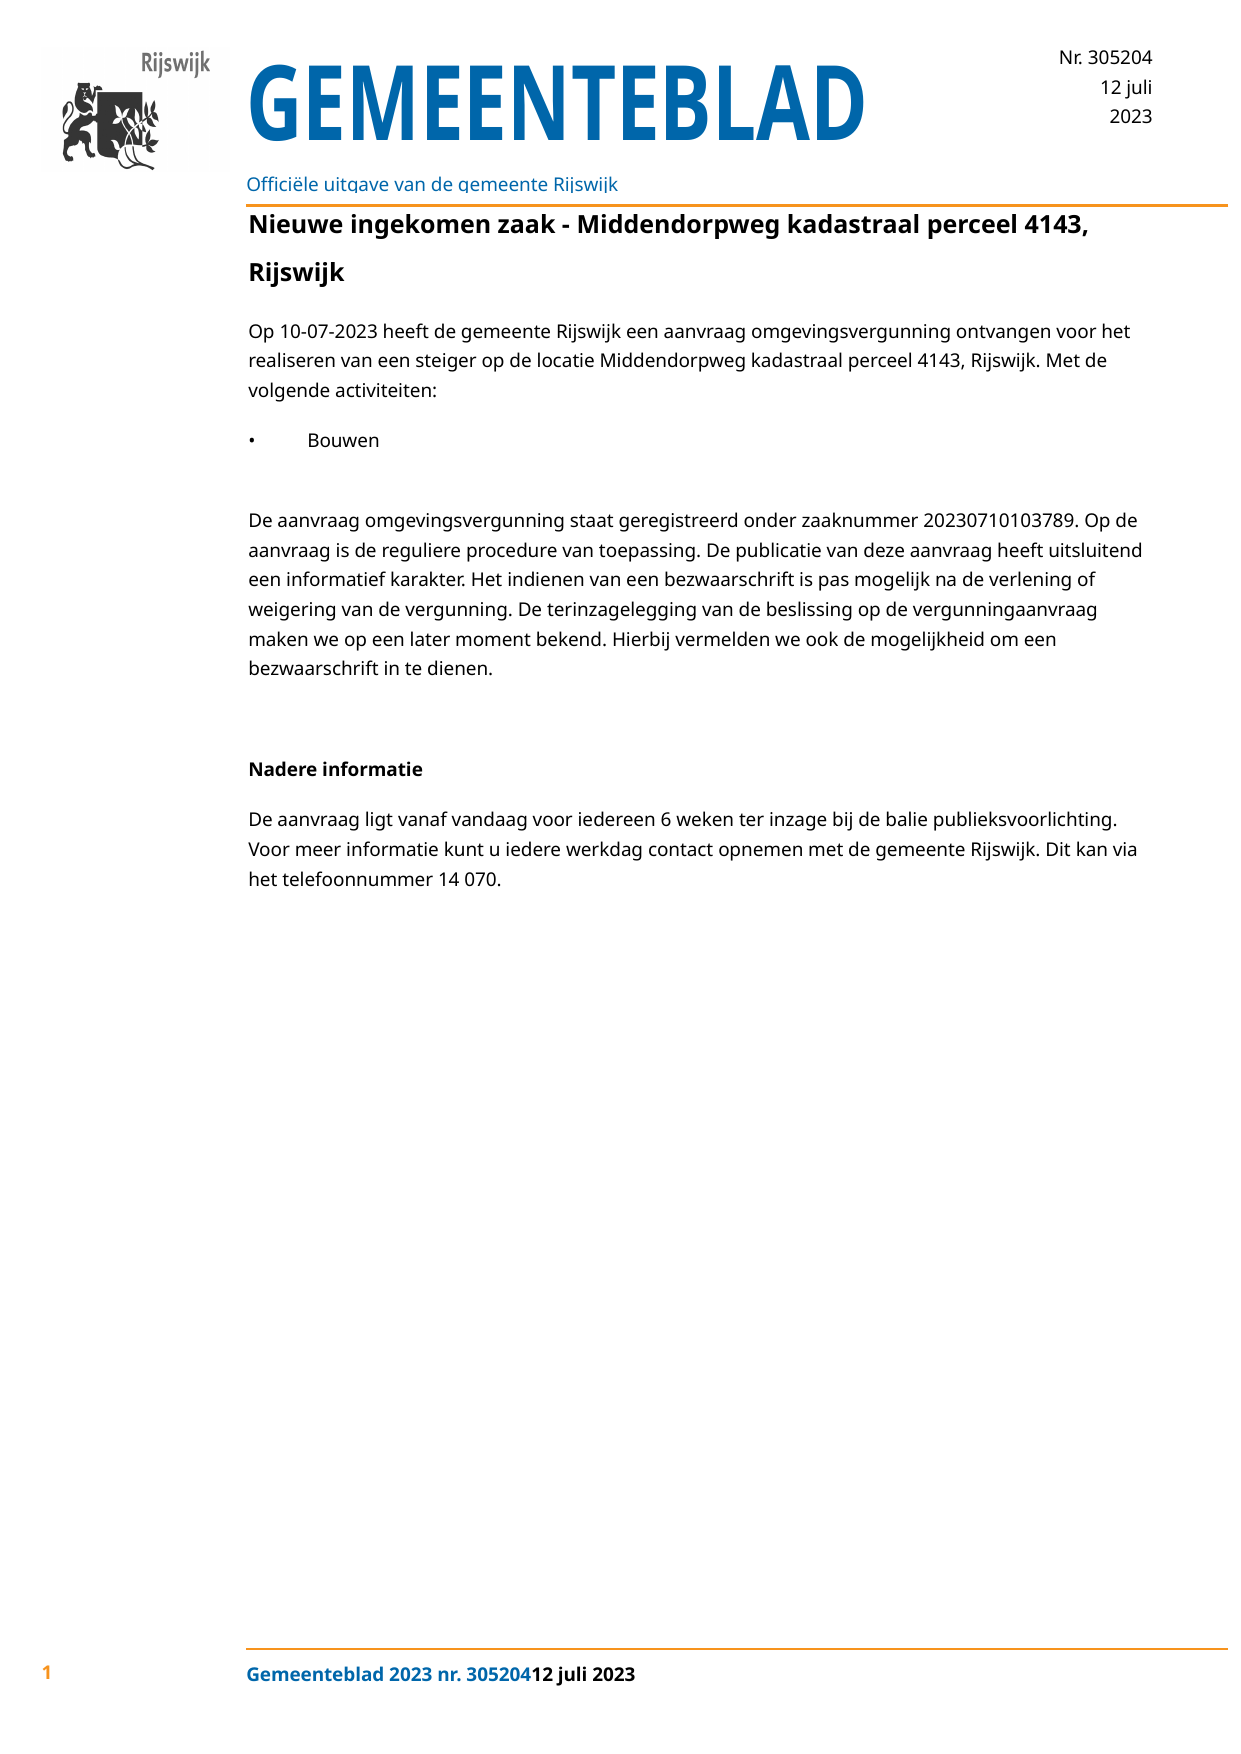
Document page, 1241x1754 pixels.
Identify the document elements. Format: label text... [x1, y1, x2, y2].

text De aanvraag ligt vanaf vandaag voor iedereen 6 weken ter inzage bij de balie publieksvoorlichting. Voor meer informatie kunt u iedere werkdag contact opnemen met de gemeente Rijswijk. Dit kan via het telefoonnummer 14 070. [248, 807, 1152, 892]
text Nieuwe ingekomen zaak - Middendorpweg kadastraal perceel 4143, Rijswijk [248, 207, 1152, 288]
text De aanvraag omgevingsvergunning staat geregistreerd onder zaaknummer 20230710103789. Op de aanvraag is de reguliere procedure van toepassing. De publicatie van deze aanvraag heeft uitsluitend een informatief karakter. Het indienen van een bezwaarschrift is pas mogelijk na de verlening of weigering van de vergunning. De terinzagelegging van de beslissing op de vergunningaanvraag maken we op een later moment bekend. Hierbij vermelden we ook de mogelijkheid om een bezwaarschrift in te dienen. [248, 507, 1152, 681]
picture [41, 47, 231, 172]
list Bouwen [248, 427, 1152, 453]
text Nadere informatie [248, 756, 1152, 782]
text Op 10-07-2023 heeft de gemeente Rijswijk een aanvraag omgevingsvergunning ontvangen voor het realiseren van een steiger op de locatie Middendorpweg kadastraal perceel 4143, Rijswijk. Met de volgende activiteiten: [248, 318, 1152, 403]
